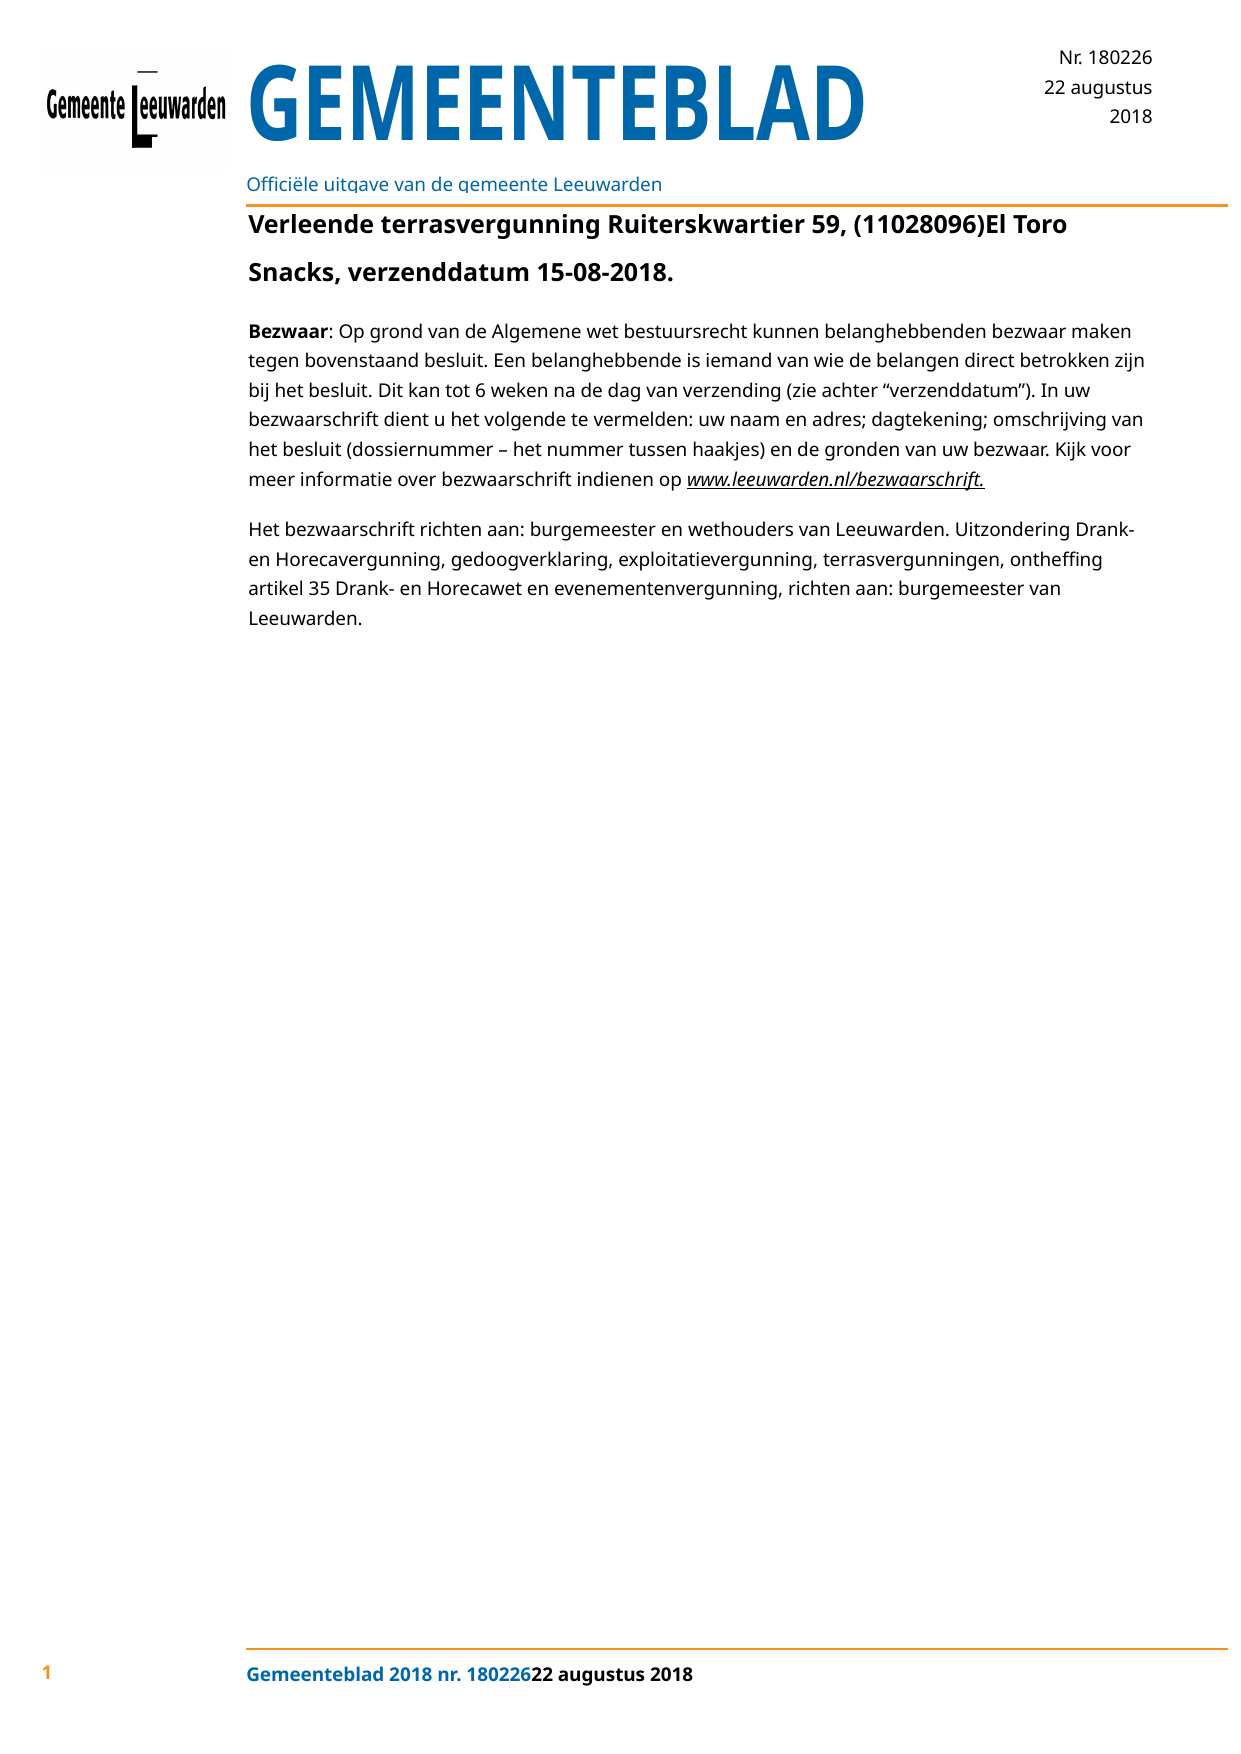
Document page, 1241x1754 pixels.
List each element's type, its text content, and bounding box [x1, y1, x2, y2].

text Verleende terrasvergunning Ruiterskwartier 59, (11028096)El Toro Snacks, verzenddatum 15-08-2018. [248, 207, 1152, 288]
text Het bezwaarschrift richten aan: burgemeester en wethouders van Leeuwarden. Uitzondering Drank- en Horecavergunning, gedoogverklaring, exploitatievergunning, terrasvergunningen, ontheffing artikel 35 Drank- en Horecawet en evenementenvergunning, richten aan: burgemeester van Leeuwarden. [248, 516, 1152, 631]
text Bezwaar: Op grond van de Algemene wet bestuursrecht kunnen belanghebbenden bezwaar maken tegen bovenstaand besluit. Een belanghebbende is iemand van wie de belangen direct betrokken zijn bij het besluit. Dit kan tot 6 weken na de dag van verzending (zie achter “verzenddatum”). In uw bezwaarschrift dient u het volgende te vermelden: uw naam en adres; dagtekening; omschrijving van het besluit (dossiernummer – het nummer tussen haakjes) en de gronden van uw bezwaar. Kijk voor meer informatie over bezwaarschrift indienen op www.leeuwarden.nl/bezwaarschrift. [248, 318, 1152, 492]
picture [41, 47, 231, 172]
